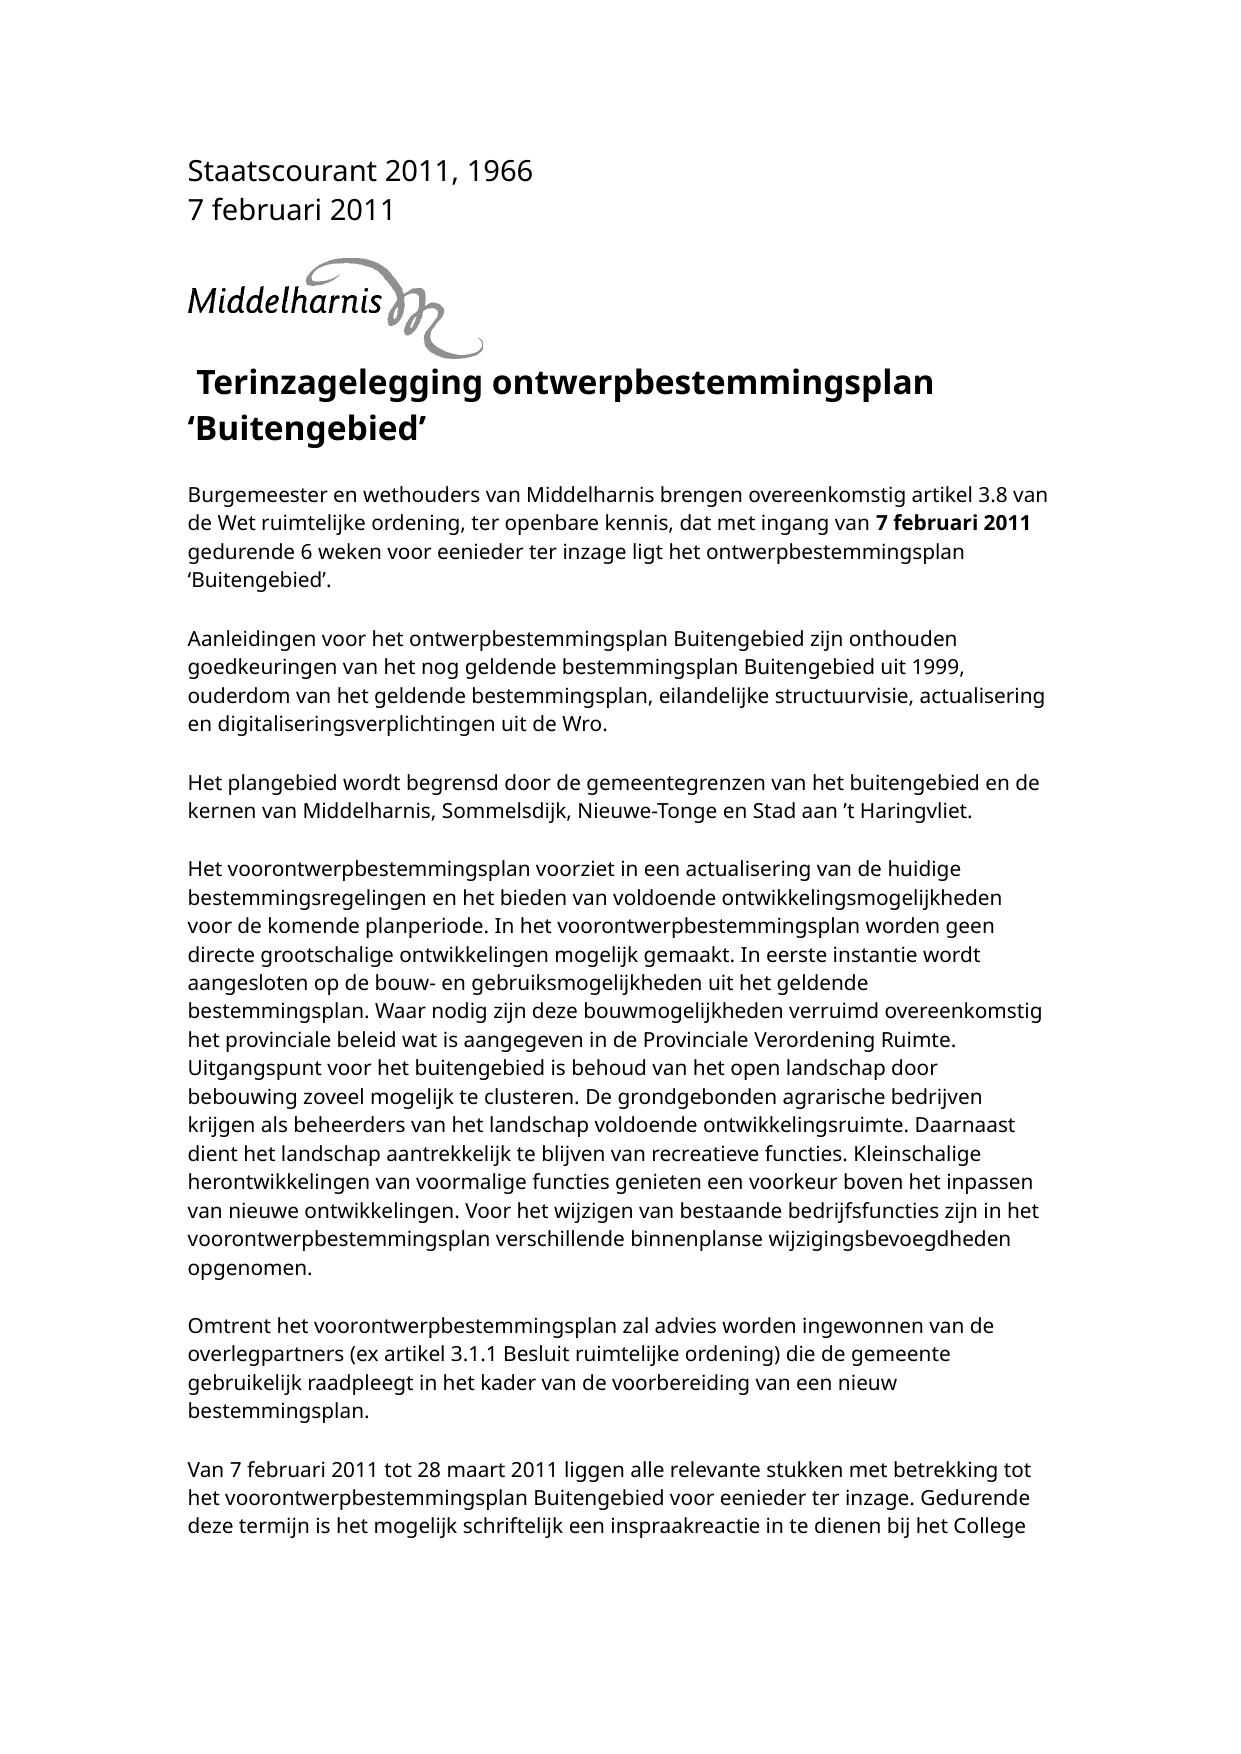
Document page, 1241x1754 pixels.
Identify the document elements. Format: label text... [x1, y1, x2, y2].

text Staatscourant 2011, 1966 [187, 150, 1053, 190]
text Omtrent het voorontwerpbestemmingsplan zal advies worden ingewonnen van de overlegpartners (ex artikel 3.1.1 Besluit ruimtelijke ordening) die de gemeente gebruikelijk raadpleegt in het kader van de voorbereiding van een nieuw bestemmingsplan. [187, 1311, 1053, 1425]
text Het plangebied wordt begrensd door de gemeentegrenzen van het buitengebied en de kernen van Middelharnis, Sommelsdijk, Nieuwe-Tonge en Stad aan ’t Haringvliet. [187, 768, 1053, 824]
picture [187, 258, 484, 359]
subtitle Terinzagelegging ontwerpbestemmingsplan ‘Buitengebied’ [187, 271, 1053, 450]
text Van 7 februari 2011 tot 28 maart 2011 liggen alle relevante stukken met betrekking tot het voorontwerpbestemmingsplan Buitengebied voor eenieder ter inzage. Gedurende deze termijn is het mogelijk schriftelijk een inspraakreactie in te dienen bij het College [187, 1455, 1053, 1540]
text Burgemeester en wethouders van Middelharnis brengen overeenkomstig artikel 3.8 van de Wet ruimtelijke ordening, ter openbare kennis, dat met ingang van 7 februari 2011 gedurende 6 weken voor eenieder ter inzage ligt het ontwerpbestemmingsplan ‘Buitengebied’. [187, 480, 1053, 594]
text Het voorontwerpbestemmingsplan voorziet in een actualisering van de huidige bestemmingsregelingen en het bieden van voldoende ontwikkelingsmogelijkheden voor de komende planperiode. In het voorontwerpbestemmingsplan worden geen directe grootschalige ontwikkelingen mogelijk gemaakt. In eerste instantie wordt aangesloten op de bouw- en gebruiksmogelijkheden uit het geldende bestemmingsplan. Waar nodig zijn deze bouwmogelijkheden verruimd overeenkomstig het provinciale beleid wat is aangegeven in de Provinciale Verordening Ruimte. Uitgangspunt voor het buitengebied is behoud van het open landschap door bebouwing zoveel mogelijk te clusteren. De grondgebonden agrarische bedrijven krijgen als beheerders van het landschap voldoende ontwikkelingsruimte. Daarnaast dient het landschap aantrekkelijk te blijven van recreatieve functies. Kleinschalige herontwikkelingen van voormalige functies genieten een voorkeur boven het inpassen van nieuwe ontwikkelingen. Voor het wijzigen van bestaande bedrijfsfuncties zijn in het voorontwerpbestemmingsplan verschillende binnenplanse wijzigingsbevoegdheden opgenomen. [187, 854, 1053, 1281]
text 7 februari 2011 [187, 190, 1053, 229]
text Aanleidingen voor het ontwerpbestemmingsplan Buitengebied zijn onthouden goedkeuringen van het nog geldende bestemmingsplan Buitengebied uit 1999, ouderdom van het geldende bestemmingsplan, eilandelijke structuurvisie, actualisering en digitaliseringsverplichtingen uit de Wro. [187, 624, 1053, 738]
